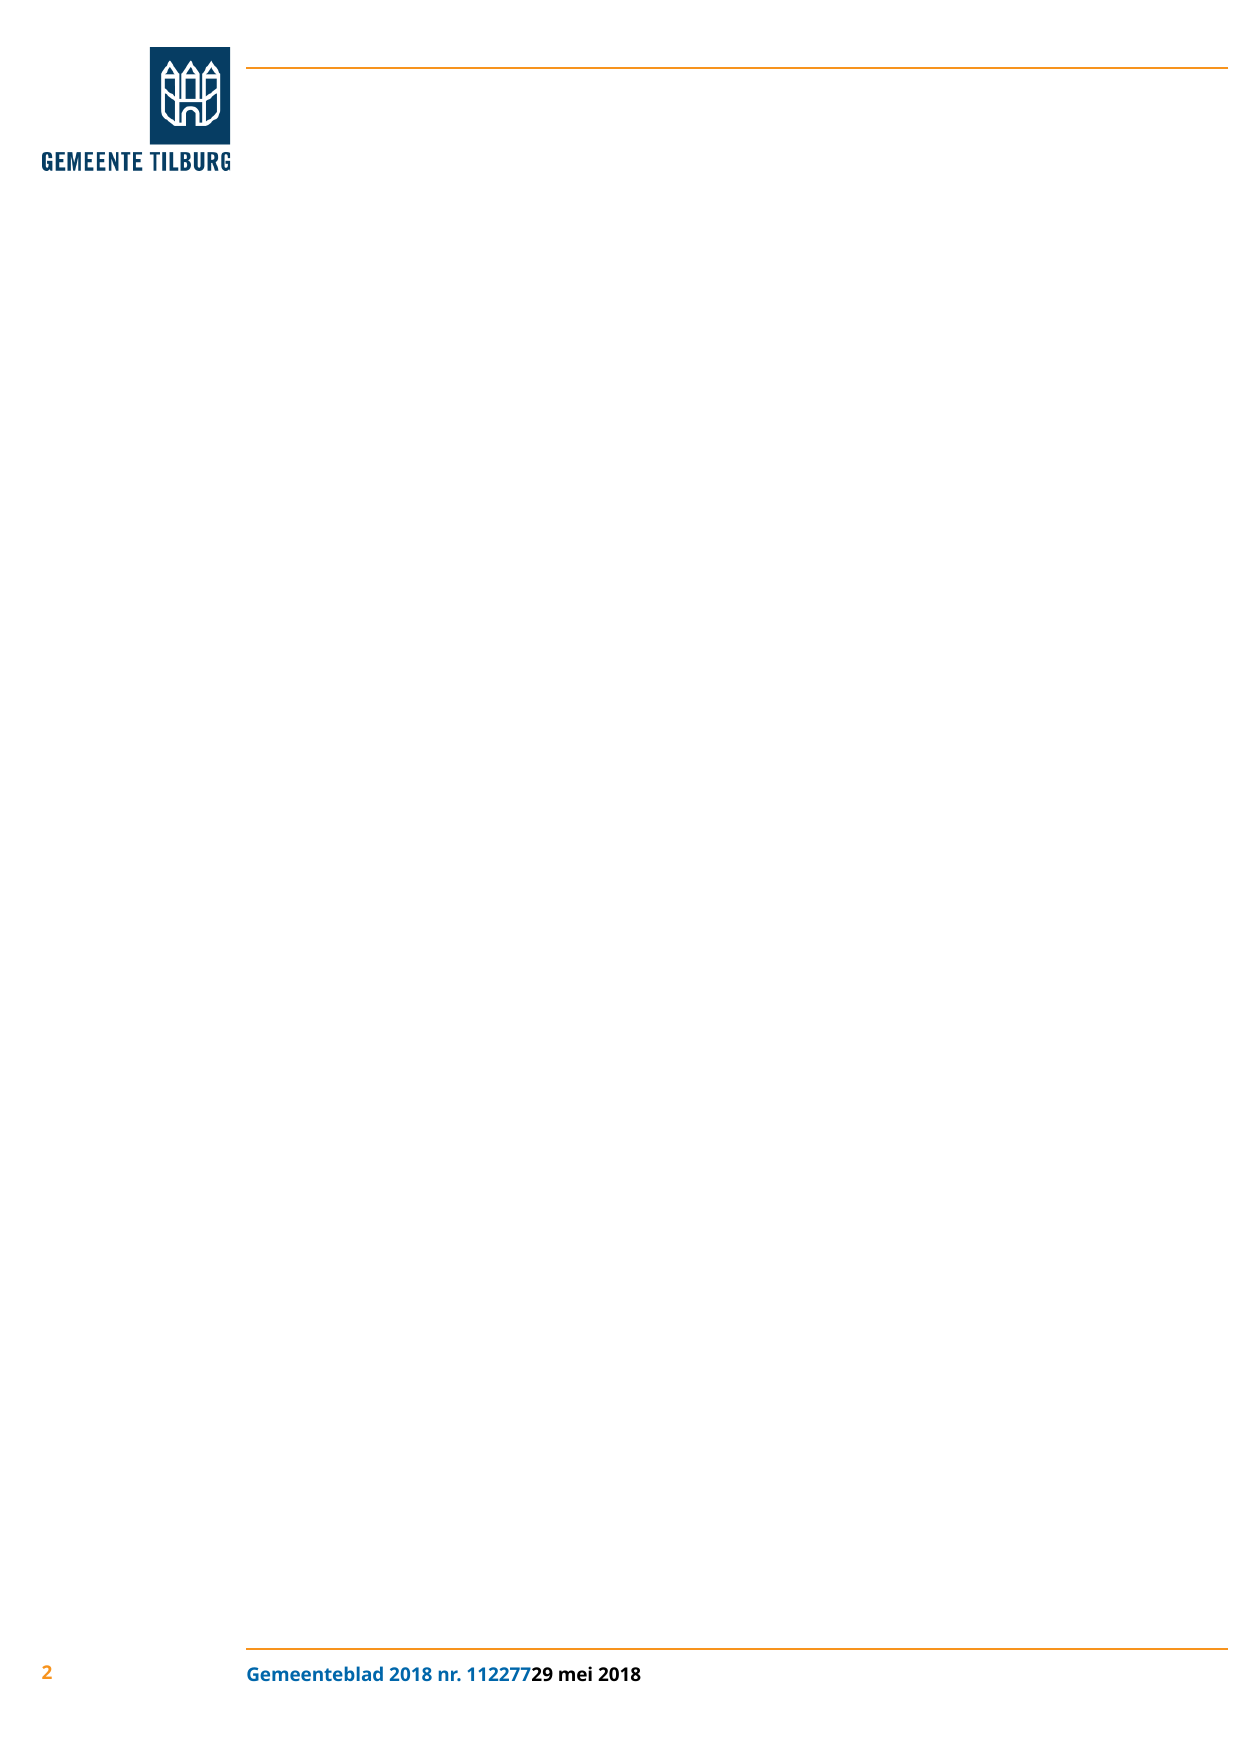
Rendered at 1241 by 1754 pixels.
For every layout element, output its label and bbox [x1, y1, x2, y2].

picture [41, 47, 231, 172]
